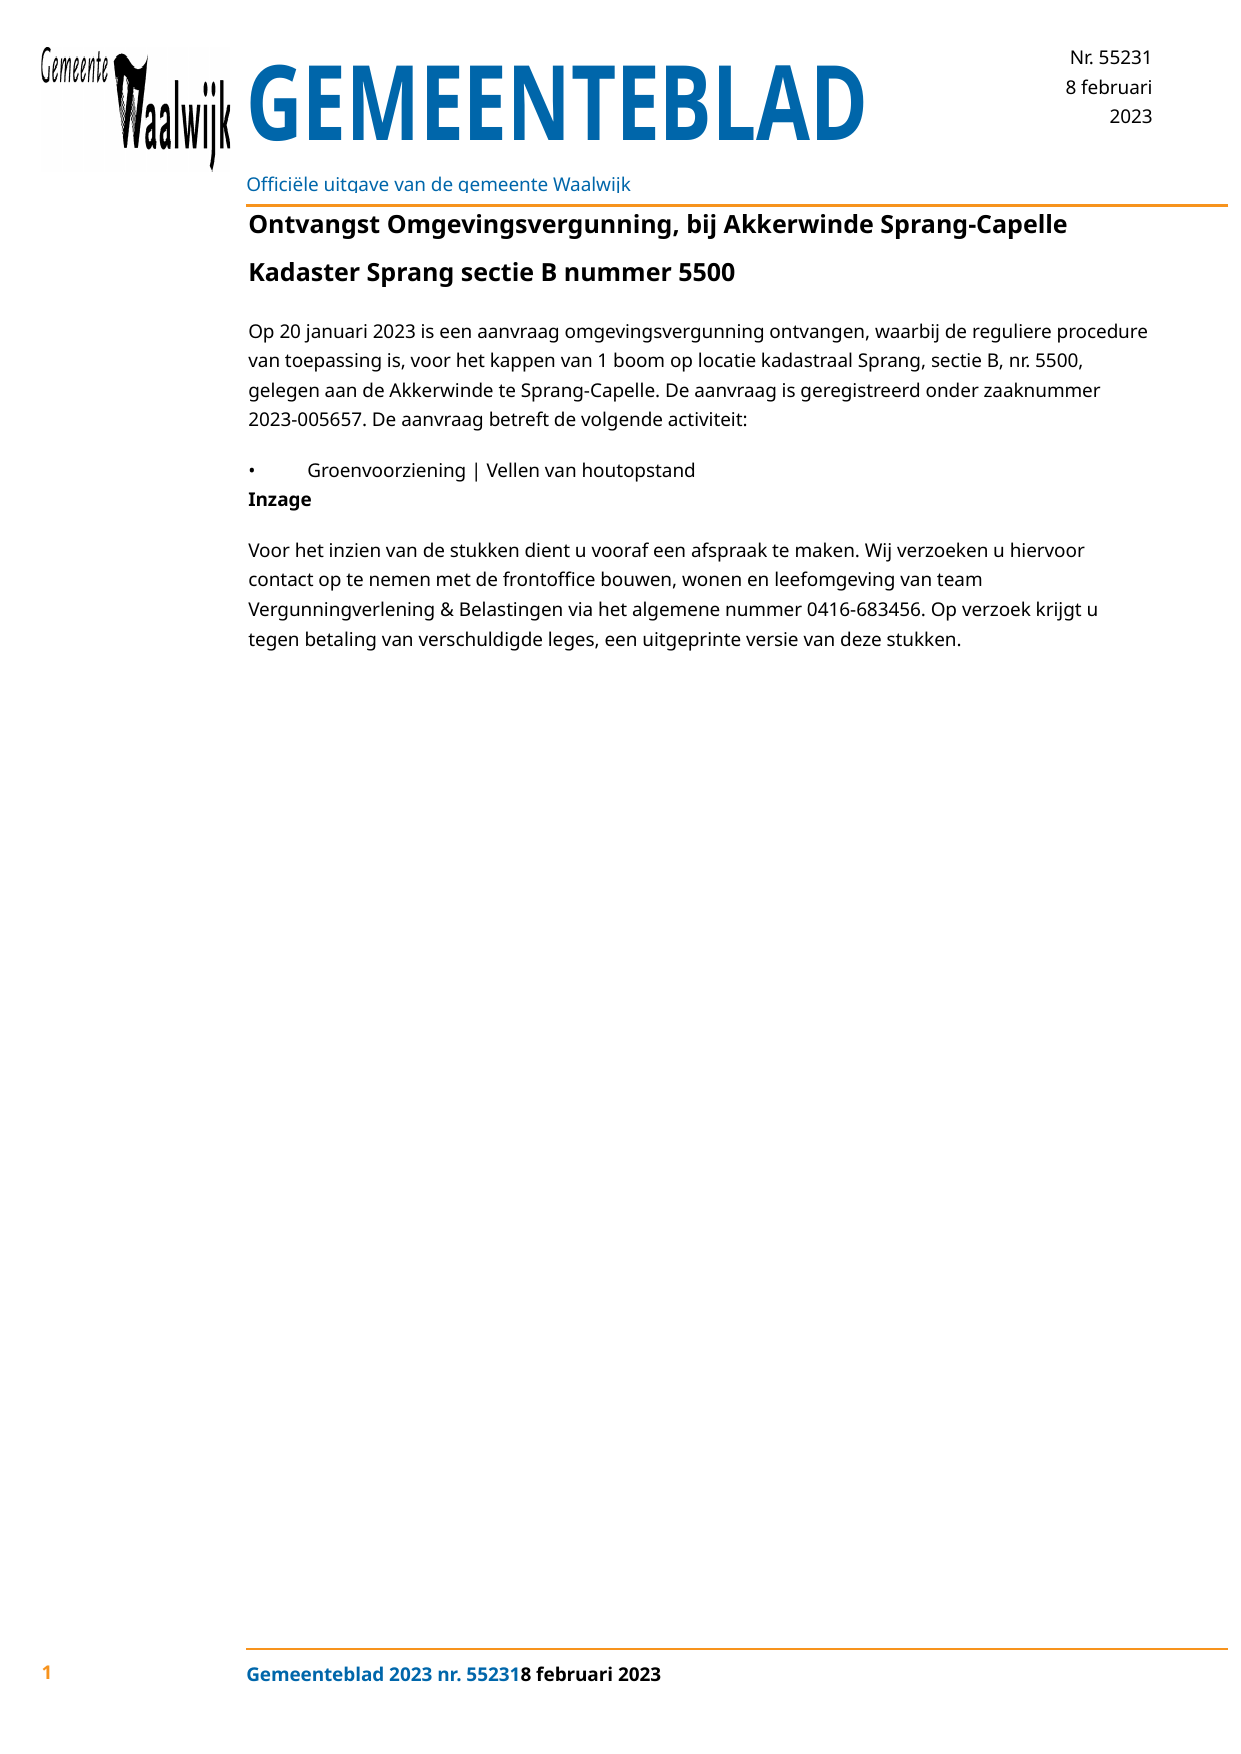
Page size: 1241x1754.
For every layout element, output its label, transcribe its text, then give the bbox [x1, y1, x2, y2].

picture [41, 47, 231, 172]
list Groenvoorziening | Vellen van houtopstand [248, 457, 1152, 483]
text Inzage [248, 487, 1152, 512]
text Voor het inzien van de stukken dient u vooraf een afspraak te maken. Wij verzoeken u hiervoor contact op te nemen met de frontoffice bouwen, wonen en leefomgeving van team Vergunningverlening & Belastingen via het algemene nummer 0416-683456. Op verzoek krijgt u tegen betaling van verschuldigde leges, een uitgeprinte versie van deze stukken. [248, 537, 1152, 652]
text Op 20 januari 2023 is een aanvraag omgevingsvergunning ontvangen, waarbij de reguliere procedure van toepassing is, voor het kappen van 1 boom op locatie kadastraal Sprang, sectie B, nr. 5500, gelegen aan de Akkerwinde te Sprang-Capelle. De aanvraag is geregistreerd onder zaaknummer 2023-005657. De aanvraag betreft de volgende activiteit: [248, 318, 1152, 432]
text Ontvangst Omgevingsvergunning, bij Akkerwinde Sprang-Capelle Kadaster Sprang sectie B nummer 5500 [248, 207, 1152, 288]
